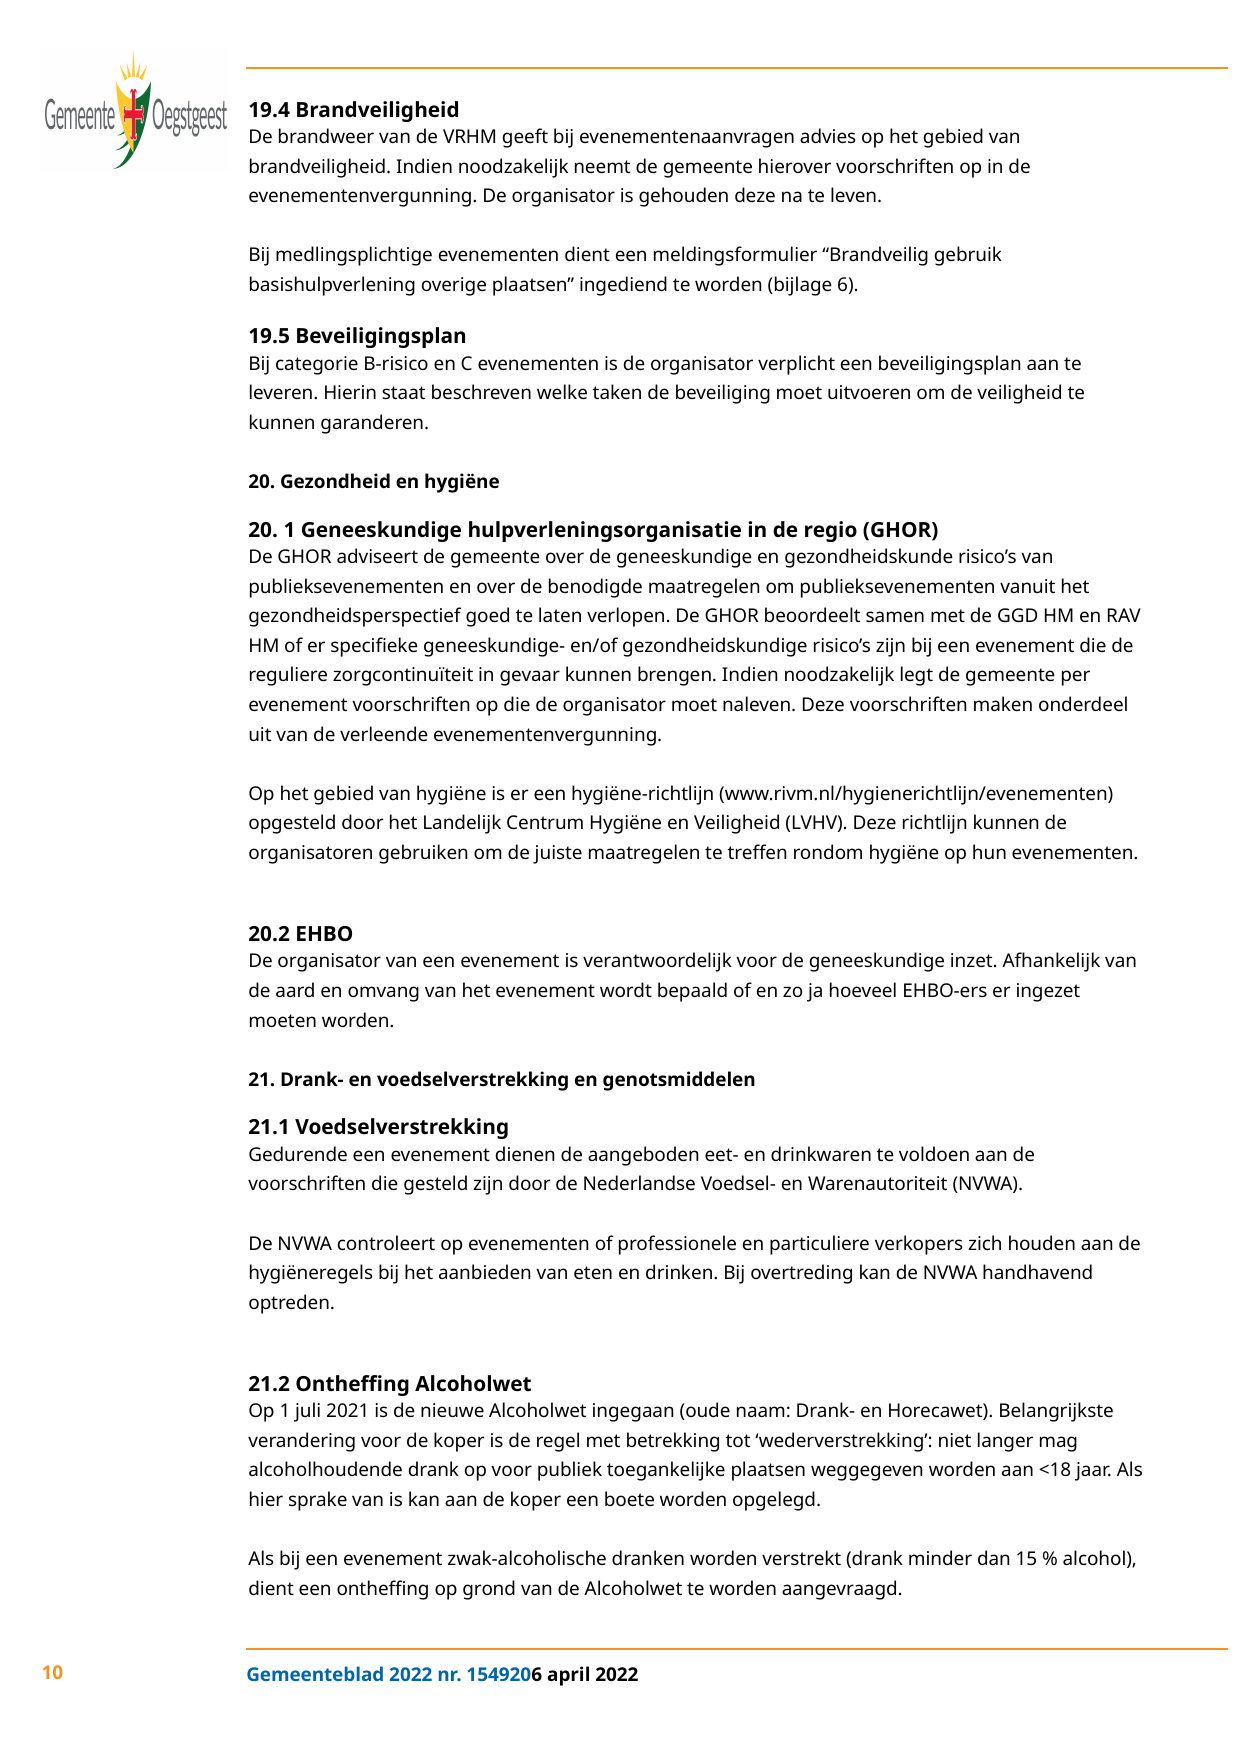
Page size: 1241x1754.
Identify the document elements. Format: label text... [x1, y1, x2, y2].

text 19.4 Brandveiligheid [248, 95, 1152, 123]
picture [41, 47, 231, 172]
text 20.2 EHBO [248, 919, 1152, 948]
text De brandweer van de VRHM geeft bij evenementenaanvragen advies op het gebied van brandveiligheid. Indien noodzakelijk neemt de gemeente hierover voorschriften op in de evenementenvergunning. De organisator is gehouden deze na te leven. [248, 123, 1152, 208]
text De GHOR adviseert de gemeente over de geneeskundige en gezondheidskunde risico’s van publieksevenementen en over de benodigde maatregelen om publieksevenementen vanuit het gezondheidsperspectief goed te laten verlopen. De GHOR beoordeelt samen met de GGD HM en RAV HM of er specifieke geneeskundige- en/of gezondheidskundige risico’s zijn bij een evenement die de reguliere zorgcontinuïteit in gevaar kunnen brengen. Indien noodzakelijk legt de gemeente per evenement voorschriften op die de organisator moet naleven. Deze voorschriften maken onderdeel uit van de verleende evenementenvergunning. [248, 543, 1152, 747]
text De organisator van een evenement is verantwoordelijk voor de geneeskundige inzet. Afhankelijk van de aard en omvang van het evenement wordt bepaald of en zo ja hoeveel EHBO-ers er ingezet moeten worden. [248, 948, 1152, 1032]
text 21.1 Voedselverstrekking [248, 1112, 1152, 1141]
text 20. 1 Geneeskundige hulpverleningsorganisatie in de regio (GHOR) [248, 515, 1152, 543]
text Bij categorie B-risico en C evenementen is de organisator verplicht een beveiligingsplan aan te leveren. Hierin staat beschreven welke taken de beveiliging moet uitvoeren om de veiligheid te kunnen garanderen. [248, 350, 1152, 435]
text Op het gebied van hygiëne is er een hygiëne-richtlijn (www.rivm.nl/hygienerichtlijn/evenementen) opgesteld door het Landelijk Centrum Hygiëne en Veiligheid (LVHV). Deze richtlijn kunnen de organisatoren gebruiken om de juiste maatregelen te treffen rondom hygiëne op hun evenementen. [248, 780, 1152, 865]
text De NVWA controleert op evenementen of professionele en particuliere verkopers zich houden aan de hygiëneregels bij het aanbieden van eten en drinken. Bij overtreding kan de NVWA handhavend optreden. [248, 1230, 1152, 1314]
text 20. Gezondheid en hygiëne [248, 468, 1152, 494]
text 21.2 Ontheffing Alcoholwet [248, 1369, 1152, 1397]
text Gedurende een evenement dienen de aangeboden eet- en drinkwaren te voldoen aan de voorschriften die gesteld zijn door de Nederlandse Voedsel- en Warenautoriteit (NVWA). [248, 1141, 1152, 1196]
text Op 1 juli 2021 is de nieuwe Alcoholwet ingegaan (oude naam: Drank- en Horecawet). Belangrijkste verandering voor de koper is de regel met betrekking tot ‘wederverstrekking’: niet langer mag alcoholhoudende drank op voor publiek toegankelijke plaatsen weggegeven worden aan <18 jaar. Als hier sprake van is kan aan de koper een boete worden opgelegd. [248, 1397, 1152, 1512]
text Bij medlingsplichtige evenementen dient een meldingsformulier “Brandveilig gebruik basishulpverlening overige plaatsen” ingediend te worden (bijlage 6). [248, 242, 1152, 297]
text Als bij een evenement zwak-alcoholische dranken worden verstrekt (drank minder dan 15 % alcohol), dient een ontheffing op grond van de Alcoholwet te worden aangevraagd. [248, 1545, 1152, 1601]
text 21. Drank- en voedselverstrekking en genotsmiddelen [248, 1066, 1152, 1092]
text 19.5 Beveiligingsplan [248, 322, 1152, 350]
